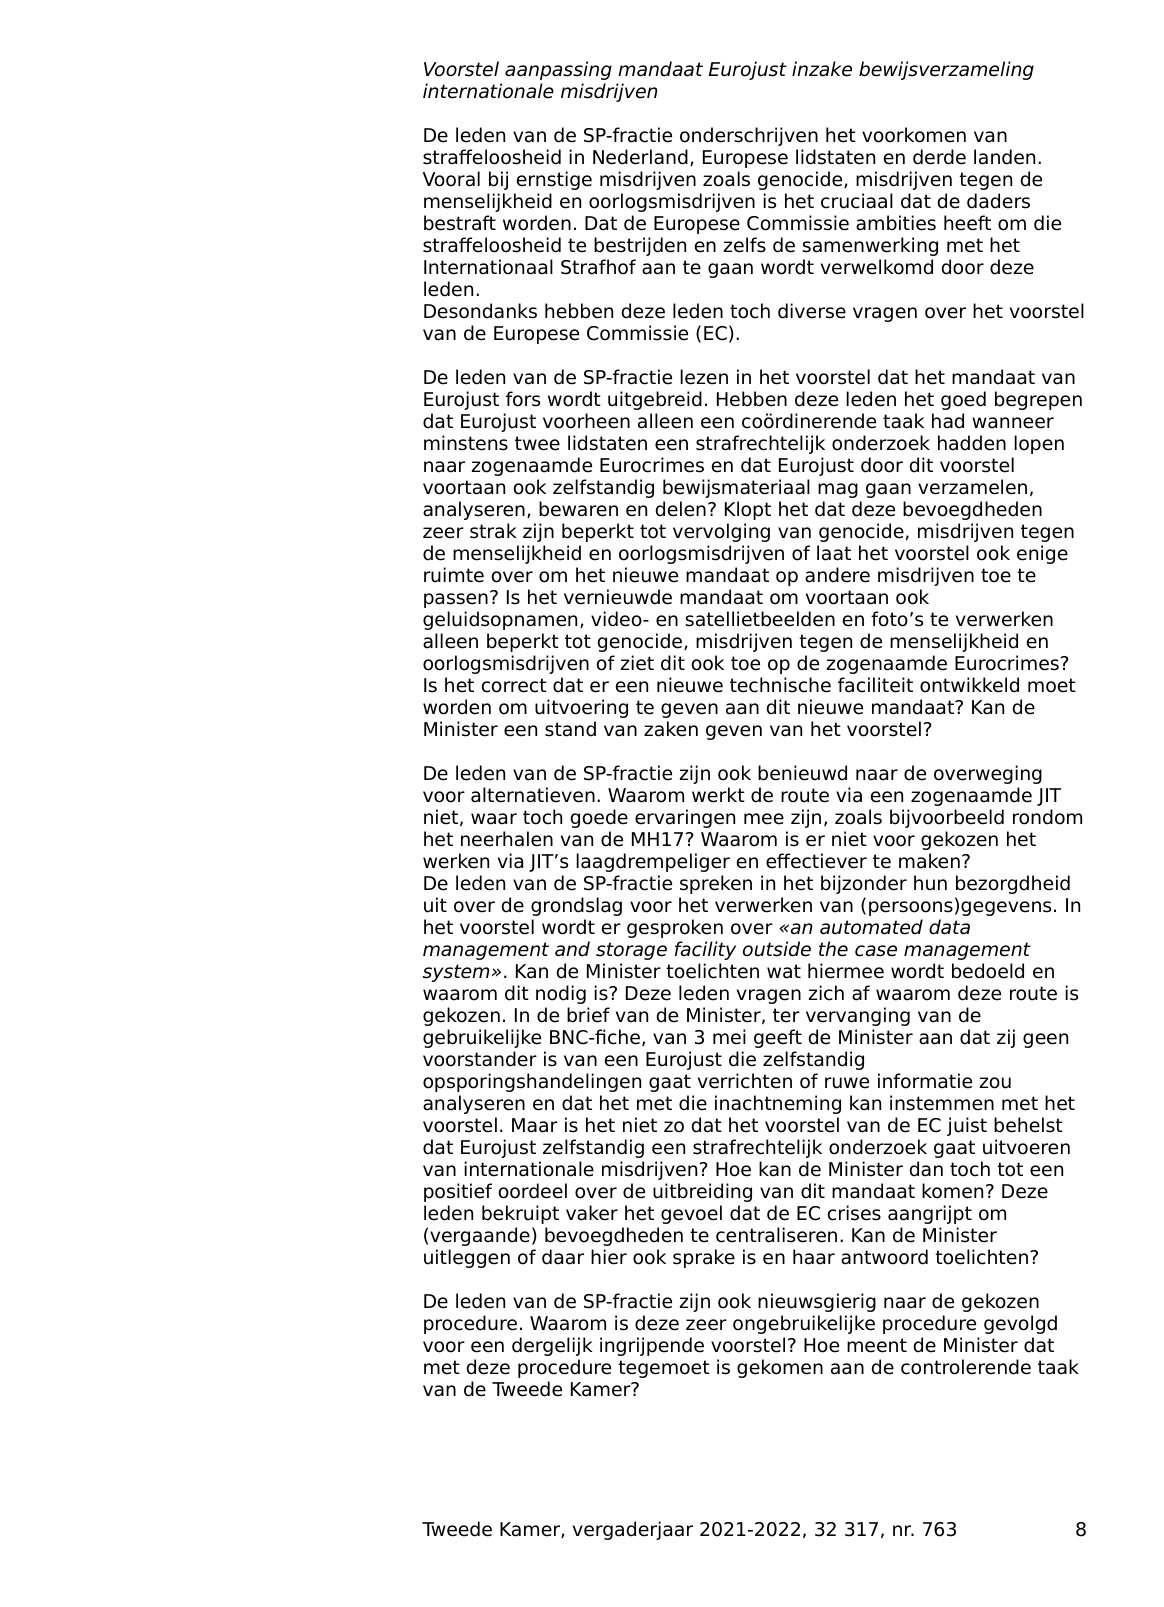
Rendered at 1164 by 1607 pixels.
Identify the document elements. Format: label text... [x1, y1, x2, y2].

subtitle Voorstel aanpassing mandaat Eurojust inzake bewijsverzameling internationale misdrijven [422, 59, 1087, 103]
text De leden van de SP-fractie onderschrijven het voorkomen van straffeloosheid in Nederland, Europese lidstaten en derde landen. Vooral bij ernstige misdrijven zoals genocide, misdrijven tegen de menselijkheid en oorlogsmisdrijven is het cruciaal dat de daders bestraft worden. Dat de Europese Commissie ambities heeft om die straffeloosheid te bestrijden en zelfs de samenwerking met het Internationaal Strafhof aan te gaan wordt verwelkomd door deze leden. [422, 125, 1087, 301]
text Desondanks hebben deze leden toch diverse vragen over het voorstel van de Europese Commissie (EC). [422, 301, 1087, 345]
text De leden van de SP-fractie zijn ook benieuwd naar de overweging voor alternatieven. Waarom werkt de route via een zogenaamde JIT niet, waar toch goede ervaringen mee zijn, zoals bijvoorbeeld rondom het neerhalen van de MH17? Waarom is er niet voor gekozen het werken via JIT’s laagdrempeliger en effectiever te maken? [422, 763, 1087, 873]
text De leden van de SP-fractie zijn ook nieuwsgierig naar de gekozen procedure. Waarom is deze zeer ongebruikelijke procedure gevolgd voor een dergelijk ingrijpende voorstel? Hoe meent de Minister dat met deze procedure tegemoet is gekomen aan de controlerende taak van de Tweede Kamer? [422, 1291, 1087, 1401]
text De leden van de SP-fractie spreken in het bijzonder hun bezorgdheid uit over de grondslag voor het verwerken van (persoons)gegevens. In het voorstel wordt er gesproken over «an automated data management and storage facility outside the case management system». Kan de Minister toelichten wat hiermee wordt bedoeld en waarom dit nodig is? Deze leden vragen zich af waarom deze route is gekozen. In de brief van de Minister, ter vervanging van de gebruikelijke BNC-fiche, van 3 mei geeft de Minister aan dat zij geen voorstander is van een Eurojust die zelfstandig opsporingshandelingen gaat verrichten of ruwe informatie zou analyseren en dat het met die inachtneming kan instemmen met het voorstel. Maar is het niet zo dat het voorstel van de EC juist behelst dat Eurojust zelfstandig een strafrechtelijk onderzoek gaat uitvoeren van internationale misdrijven? Hoe kan de Minister dan toch tot een positief oordeel over de uitbreiding van dit mandaat komen? Deze leden bekruipt vaker het gevoel dat de EC crises aangrijpt om (vergaande) bevoegdheden te centraliseren. Kan de Minister uitleggen of daar hier ook sprake is en haar antwoord toelichten? [422, 873, 1087, 1268]
text De leden van de SP-fractie lezen in het voorstel dat het mandaat van Eurojust fors wordt uitgebreid. Hebben deze leden het goed begrepen dat Eurojust voorheen alleen een coördinerende taak had wanneer minstens twee lidstaten een strafrechtelijk onderzoek hadden lopen naar zogenaamde Eurocrimes en dat Eurojust door dit voorstel voortaan ook zelfstandig bewijsmateriaal mag gaan verzamelen, analyseren, bewaren en delen? Klopt het dat deze bevoegdheden zeer strak zijn beperkt tot vervolging van genocide, misdrijven tegen de menselijkheid en oorlogsmisdrijven of laat het voorstel ook enige ruimte over om het nieuwe mandaat op andere misdrijven toe te passen? Is het vernieuwde mandaat om voortaan ook geluidsopnamen, video- en satellietbeelden en foto’s te verwerken alleen beperkt tot genocide, misdrijven tegen de menselijkheid en oorlogsmisdrijven of ziet dit ook toe op de zogenaamde Eurocrimes? Is het correct dat er een nieuwe technische faciliteit ontwikkeld moet worden om uitvoering te geven aan dit nieuwe mandaat? Kan de Minister een stand van zaken geven van het voorstel? [422, 367, 1087, 741]
